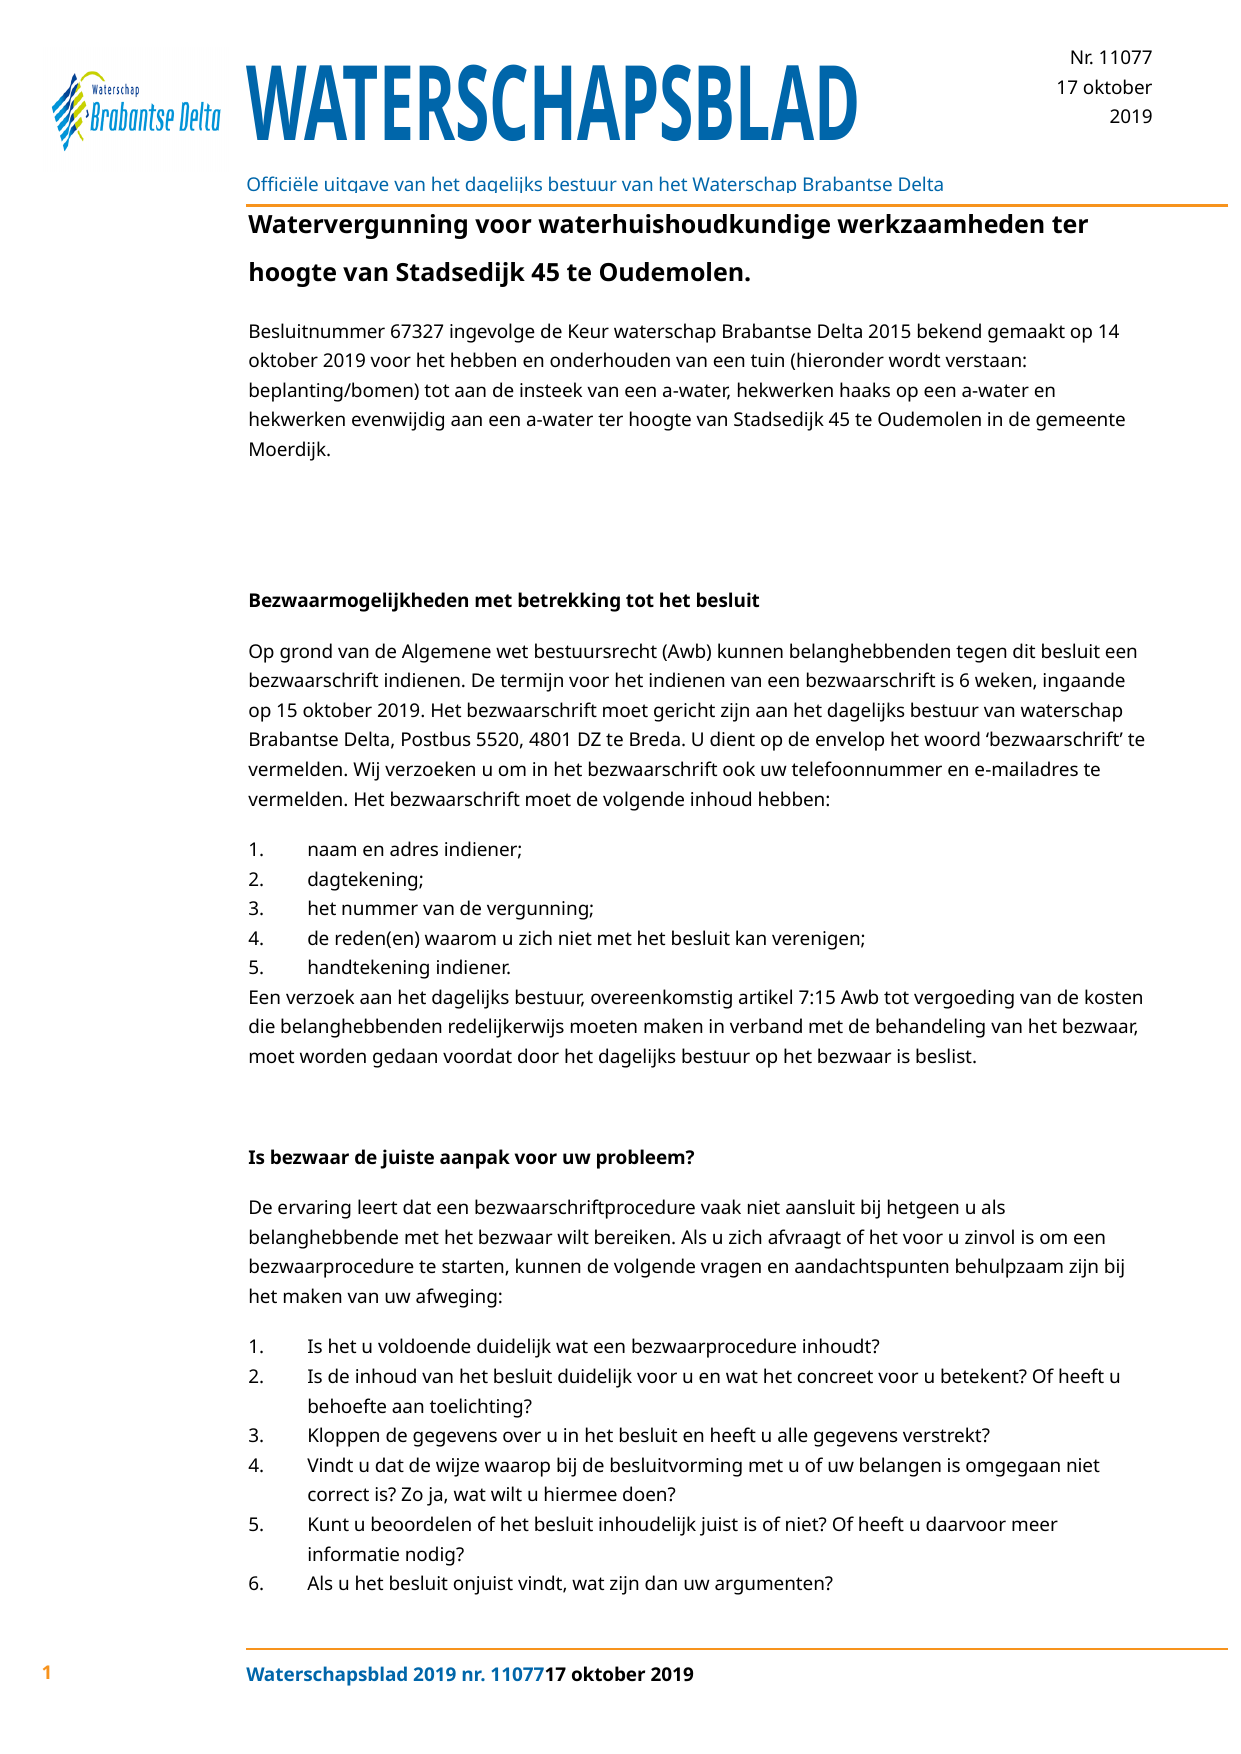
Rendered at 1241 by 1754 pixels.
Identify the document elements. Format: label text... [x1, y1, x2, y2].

list handtekening indiener. [248, 954, 1152, 980]
list Is de inhoud van het besluit duidelijk voor u en wat het concreet voor u betekent? Of heeft u behoefte aan toelichting? [248, 1363, 1152, 1419]
list Is het u voldoende duidelijk wat een bezwaarprocedure inhoudt? [248, 1334, 1152, 1359]
list naam en adres indiener; [248, 836, 1152, 862]
text Een verzoek aan het dagelijks bestuur, overeenkomstig artikel 7:15 Awb tot vergoeding van de kosten die belanghebbenden redelijkerwijs moeten maken in verband met de behandeling van het bezwaar, moet worden gedaan voordat door het dagelijks bestuur op het bezwaar is beslist. [248, 984, 1152, 1069]
text Bezwaarmogelijkheden met betrekking tot het besluit [248, 587, 1152, 613]
list dagtekening; [248, 866, 1152, 892]
list het nummer van de vergunning; [248, 895, 1152, 921]
text Besluitnummer 67327 ingevolge de Keur waterschap Brabantse Delta 2015 bekend gemaakt op 14 oktober 2019 voor het hebben en onderhouden van een tuin (hieronder wordt verstaan: beplanting/bomen) tot aan de insteek van een a-water, hekwerken haaks op een a-water en hekwerken evenwijdig aan een a-water ter hoogte van Stadsedijk 45 te Oudemolen in de gemeente Moerdijk. [248, 318, 1152, 462]
list Als u het besluit onjuist vindt, wat zijn dan uw argumenten? [248, 1570, 1152, 1596]
text De ervaring leert dat een bezwaarschriftprocedure vaak niet aansluit bij hetgeen u als belanghebbende met het bezwaar wilt bereiken. Als u zich afvraagt of het voor u zinvol is om een bezwaarprocedure te starten, kunnen de volgende vragen en aandachtspunten behulpzaam zijn bij het maken van uw afweging: [248, 1194, 1152, 1309]
list Kloppen de gegevens over u in het besluit en heeft u alle gegevens verstrekt? [248, 1422, 1152, 1448]
list Vindt u dat de wijze waarop bij de besluitvorming met u of uw belangen is omgegaan niet correct is? Zo ja, wat wilt u hiermee doen? [248, 1452, 1152, 1507]
picture [41, 47, 231, 172]
list de reden(en) waarom u zich niet met het besluit kan verenigen; [248, 925, 1152, 951]
list Kunt u beoordelen of het besluit inhoudelijk juist is of niet? Of heeft u daarvoor meer informatie nodig? [248, 1511, 1152, 1567]
text Op grond van de Algemene wet bestuursrecht (Awb) kunnen belanghebbenden tegen dit besluit een bezwaarschrift indienen. De termijn voor het indienen van een bezwaarschrift is 6 weken, ingaande op 15 oktober 2019. Het bezwaarschrift moet gericht zijn aan het dagelijks bestuur van waterschap Brabantse Delta, Postbus 5520, 4801 DZ te Breda. U dient op de envelop het woord ‘bezwaarschrift’ te vermelden. Wij verzoeken u om in het bezwaarschrift ook uw telefoonnummer en e‑mailadres te vermelden. Het bezwaarschrift moet de volgende inhoud hebben: [248, 638, 1152, 812]
text Is bezwaar de juiste aanpak voor uw probleem? [248, 1144, 1152, 1170]
text Watervergunning voor waterhuishoudkundige werkzaamheden ter hoogte van Stadsedijk 45 te Oudemolen. [248, 207, 1152, 288]
